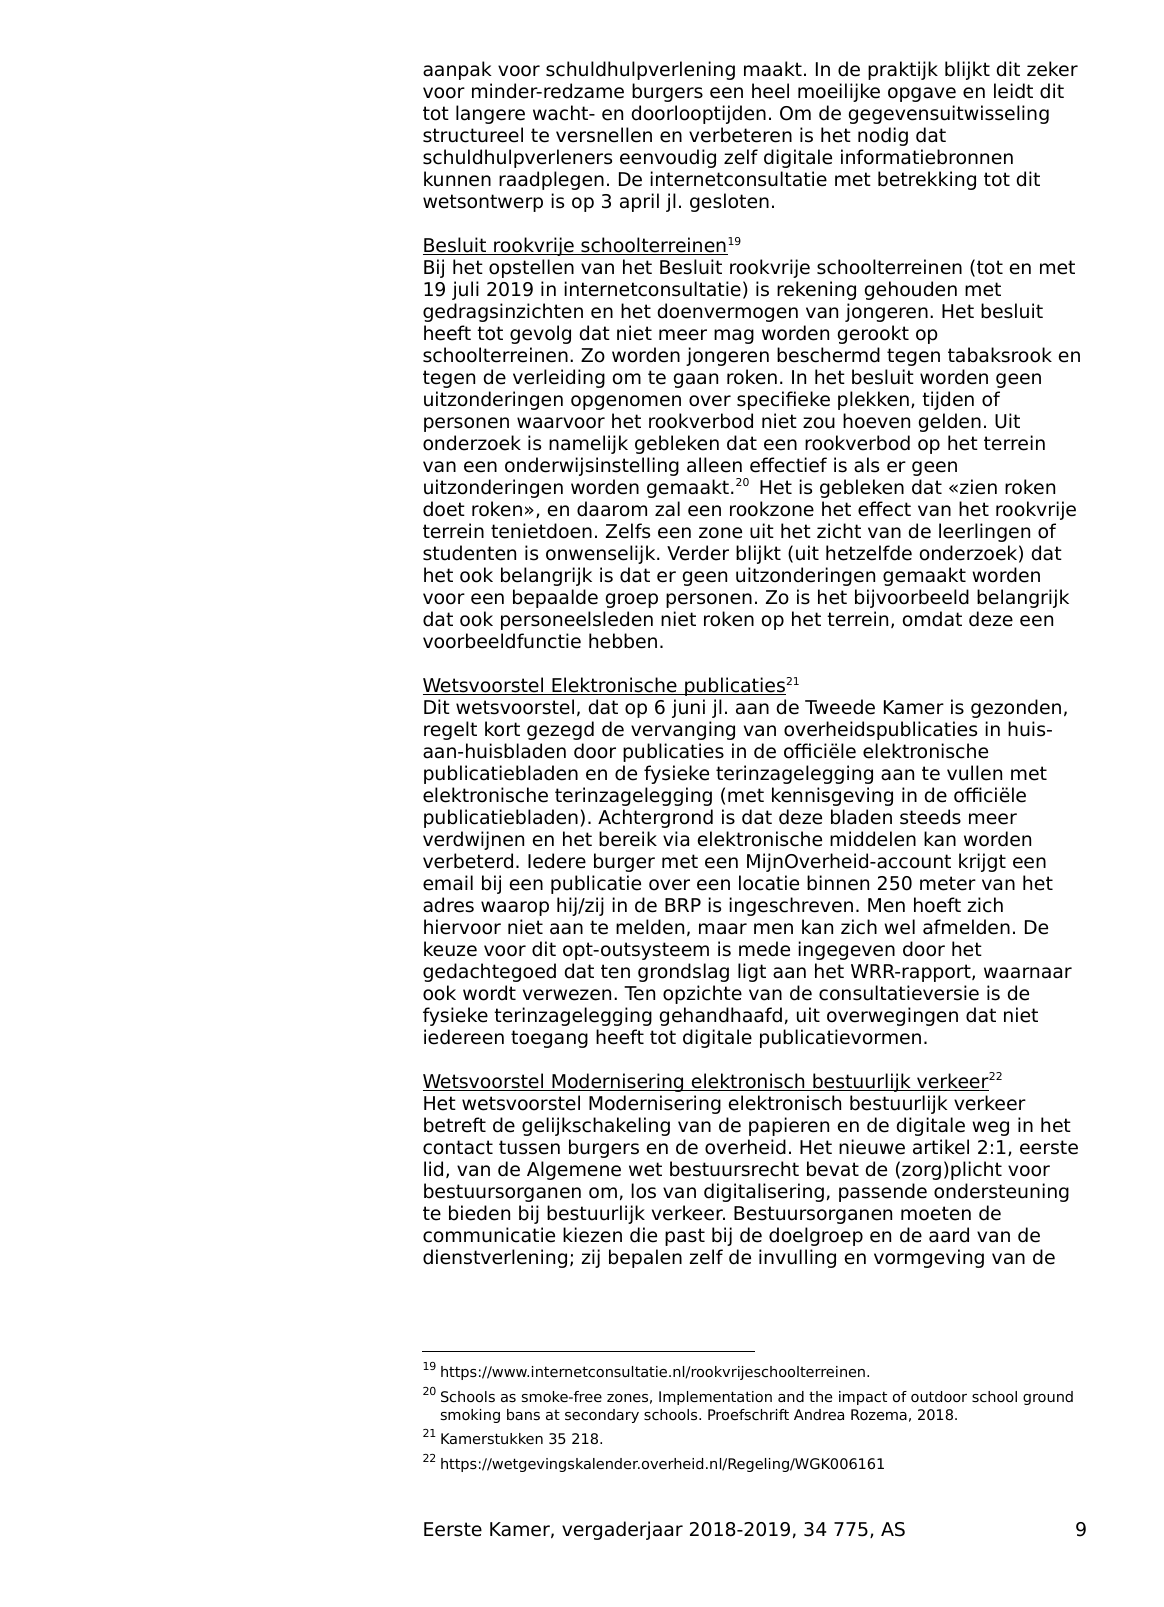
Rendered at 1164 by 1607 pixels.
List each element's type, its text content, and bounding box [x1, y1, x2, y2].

text https://wetgevingskalender.overheid.nl/Regeling/WGK006161 [422, 1452, 1087, 1474]
text aanpak voor schuldhulpverlening maakt. In de praktijk blijkt dit zeker voor minder-redzame burgers een heel moeilijke opgave en leidt dit tot langere wacht- en doorlooptijden. Om de gegevensuitwisseling structureel te versnellen en verbeteren is het nodig dat schuldhulpverleners eenvoudig zelf digitale informatiebronnen kunnen raadplegen. De internetconsultatie met betrekking tot dit wetsontwerp is op 3 april jl. gesloten. [422, 59, 1087, 213]
text Dit wetsvoorstel, dat op 6 juni jl. aan de Tweede Kamer is gezonden, regelt kort gezegd de vervanging van overheidspublicaties in huis-aan-huisbladen door publicaties in de officiële elektronische publicatiebladen en de fysieke terinzagelegging aan te vullen met elektronische terinzagelegging (met kennisgeving in de officiële publicatiebladen). Achtergrond is dat deze bladen steeds meer verdwijnen en het bereik via elektronische middelen kan worden verbeterd. Iedere burger met een MijnOverheid-account krijgt een email bij een publicatie over een locatie binnen 250 meter van het adres waarop hij/zij in de BRP is ingeschreven. Men hoeft zich hiervoor niet aan te melden, maar men kan zich wel afmelden. De keuze voor dit opt-outsysteem is mede ingegeven door het gedachtegoed dat ten grondslag ligt aan het WRR-rapport, waarnaar ook wordt verwezen. Ten opzichte van de consultatieversie is de fysieke terinzagelegging gehandhaafd, uit overwegingen dat niet iedereen toegang heeft tot digitale publicatievormen. [422, 697, 1087, 1048]
text Kamerstukken 35 218. [422, 1427, 1087, 1449]
text Wetsvoorstel Modernisering elektronisch bestuurlijk verkeer [422, 1071, 1087, 1093]
text Besluit rookvrije schoolterreinen [422, 235, 1087, 257]
text Het wetsvoorstel Modernisering elektronisch bestuurlijk verkeer betreft de gelijkschakeling van de papieren en de digitale weg in het contact tussen burgers en de overheid. Het nieuwe artikel 2:1, eerste lid, van de Algemene wet bestuursrecht bevat de (zorg)plicht voor bestuursorganen om, los van digitalisering, passende ondersteuning te bieden bij bestuurlijk verkeer. Bestuursorganen moeten de communicatie kiezen die past bij de doelgroep en de aard van de dienstverlening; zij bepalen zelf de invulling en vormgeving van de [422, 1093, 1087, 1268]
text Schools as smoke-free zones, Implementation and the impact of outdoor school ground smoking bans at secondary schools. Proefschrift Andrea Rozema, 2018. [422, 1385, 1087, 1424]
text Wetsvoorstel Elektronische publicaties [422, 675, 1087, 697]
text https://www.internetconsultatie.nl/rookvrijeschoolterreinen. [422, 1360, 1087, 1382]
text Bij het opstellen van het Besluit rookvrije schoolterreinen (tot en met 19 juli 2019 in internetconsultatie) is rekening gehouden met gedragsinzichten en het doenvermogen van jongeren. Het besluit heeft tot gevolg dat niet meer mag worden gerookt op schoolterreinen. Zo worden jongeren beschermd tegen tabaksrook en tegen de verleiding om te gaan roken. In het besluit worden geen uitzonderingen opgenomen over specifieke plekken, tijden of personen waarvoor het rookverbod niet zou hoeven gelden. Uit onderzoek is namelijk gebleken dat een rookverbod op het terrein van een onderwijsinstelling alleen effectief is als er geen uitzonderingen worden gemaakt. Het is gebleken dat «zien roken doet roken», en daarom zal een rookzone het effect van het rookvrije terrein tenietdoen. Zelfs een zone uit het zicht van de leerlingen of studenten is onwenselijk. Verder blijkt (uit hetzelfde onderzoek) dat het ook belangrijk is dat er geen uitzonderingen gemaakt worden voor een bepaalde groep personen. Zo is het bijvoorbeeld belangrijk dat ook personeelsleden niet roken op het terrein, omdat deze een voorbeeldfunctie hebben. [422, 257, 1087, 653]
